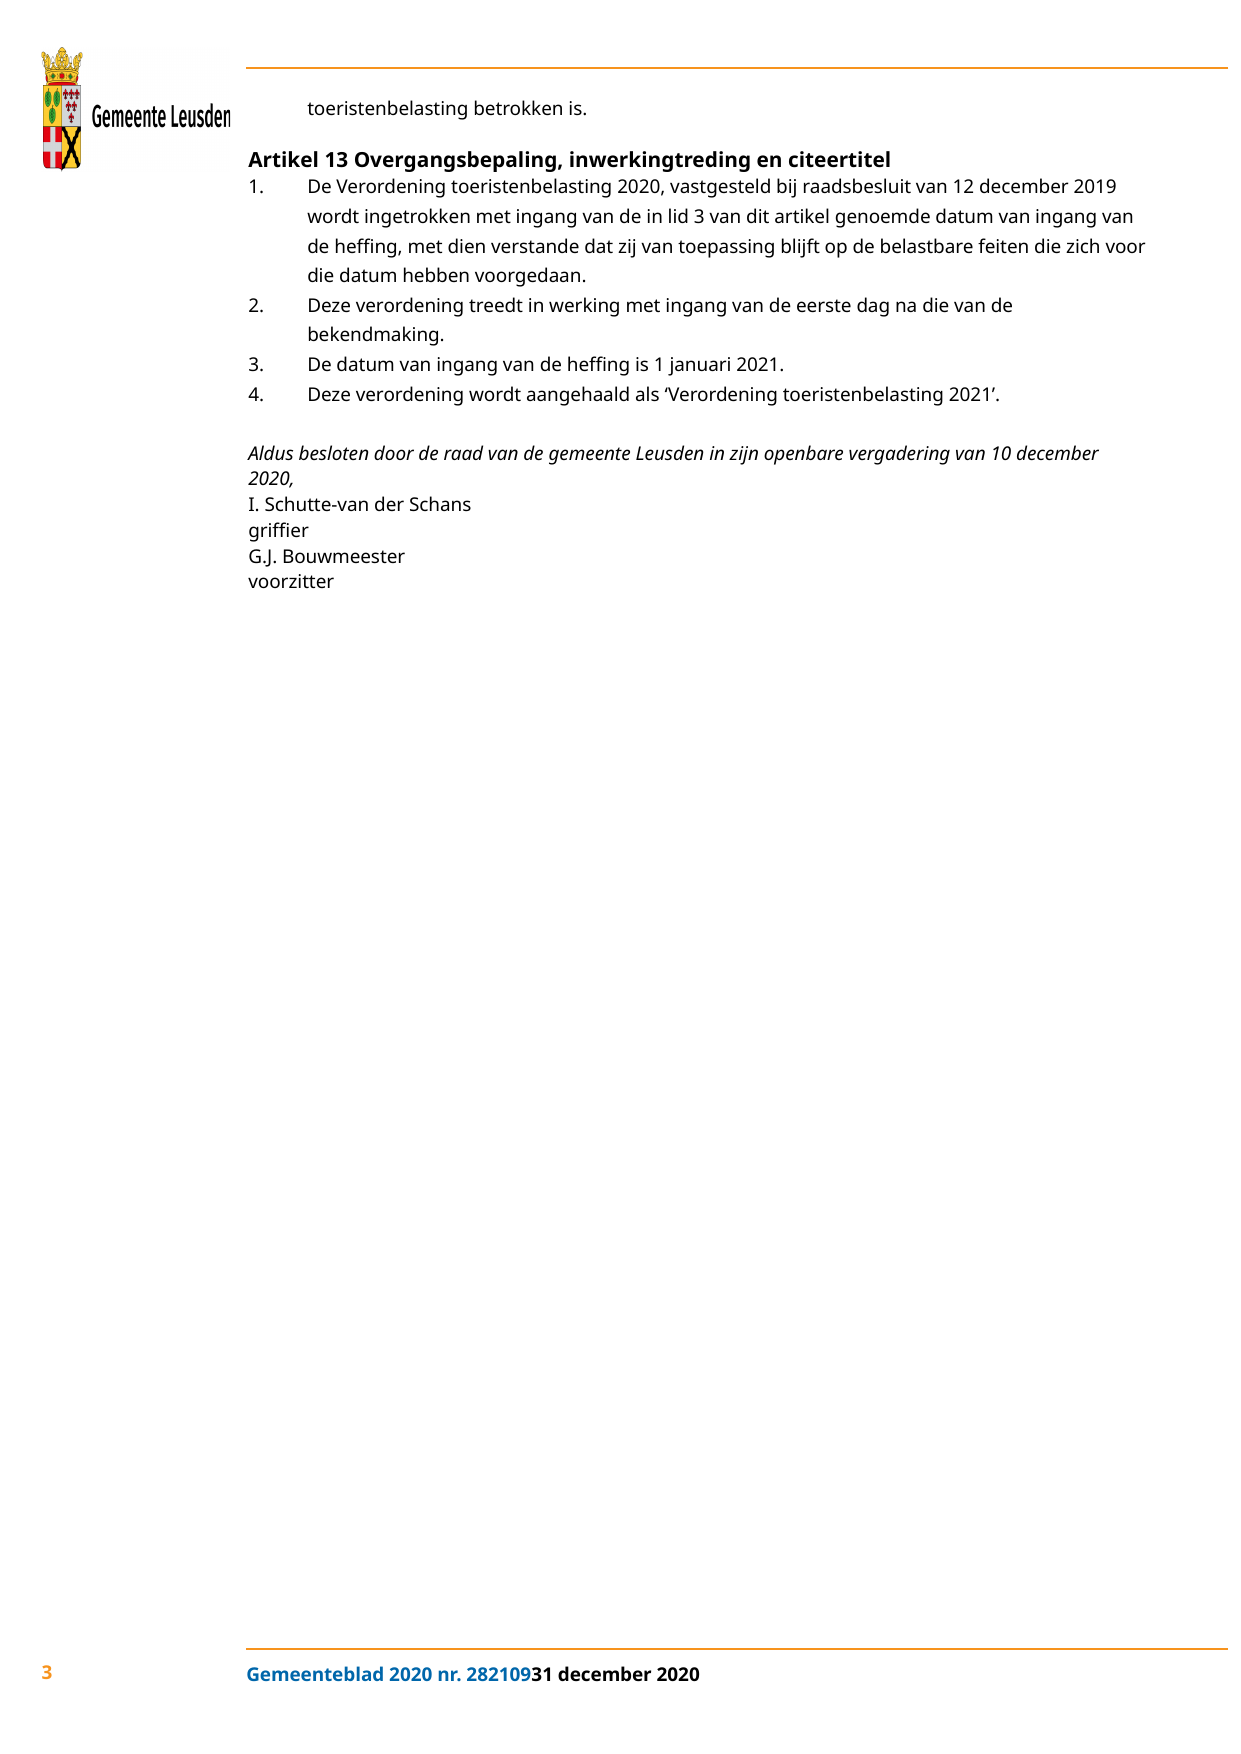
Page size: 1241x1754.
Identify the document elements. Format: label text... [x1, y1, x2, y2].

list toeristenbelasting betrokken is. [248, 95, 1152, 121]
text voorzitter [248, 568, 1152, 594]
list De Verordening toeristenbelasting 2020, vastgesteld bij raadsbesluit van 12 december 2019 wordt ingetrokken met ingang van de in lid 3 van dit artikel genoemde datum van ingang van de heffing, met dien verstande dat zij van toepassing blijft op de belastbare feiten die zich voor die datum hebben voorgedaan. [248, 174, 1152, 288]
list Deze verordening wordt aangehaald als ‘Verordening toeristenbelasting 2021’. [248, 381, 1152, 406]
text griffier [248, 517, 1152, 543]
list Deze verordening treedt in werking met ingang van de eerste dag na die van de bekendmaking. [248, 292, 1152, 347]
text Aldus besloten door de raad van de gemeente Leusden in zijn openbare vergadering van 10 december 2020, [248, 440, 1152, 491]
picture [41, 47, 231, 172]
text G.J. Bouwmeester [248, 543, 1152, 568]
text Artikel 13 Overgangsbepaling, inwerkingtreding en citeertitel [248, 145, 1152, 174]
list De datum van ingang van de heffing is 1 januari 2021. [248, 351, 1152, 377]
text I. Schutte-van der Schans [248, 491, 1152, 517]
